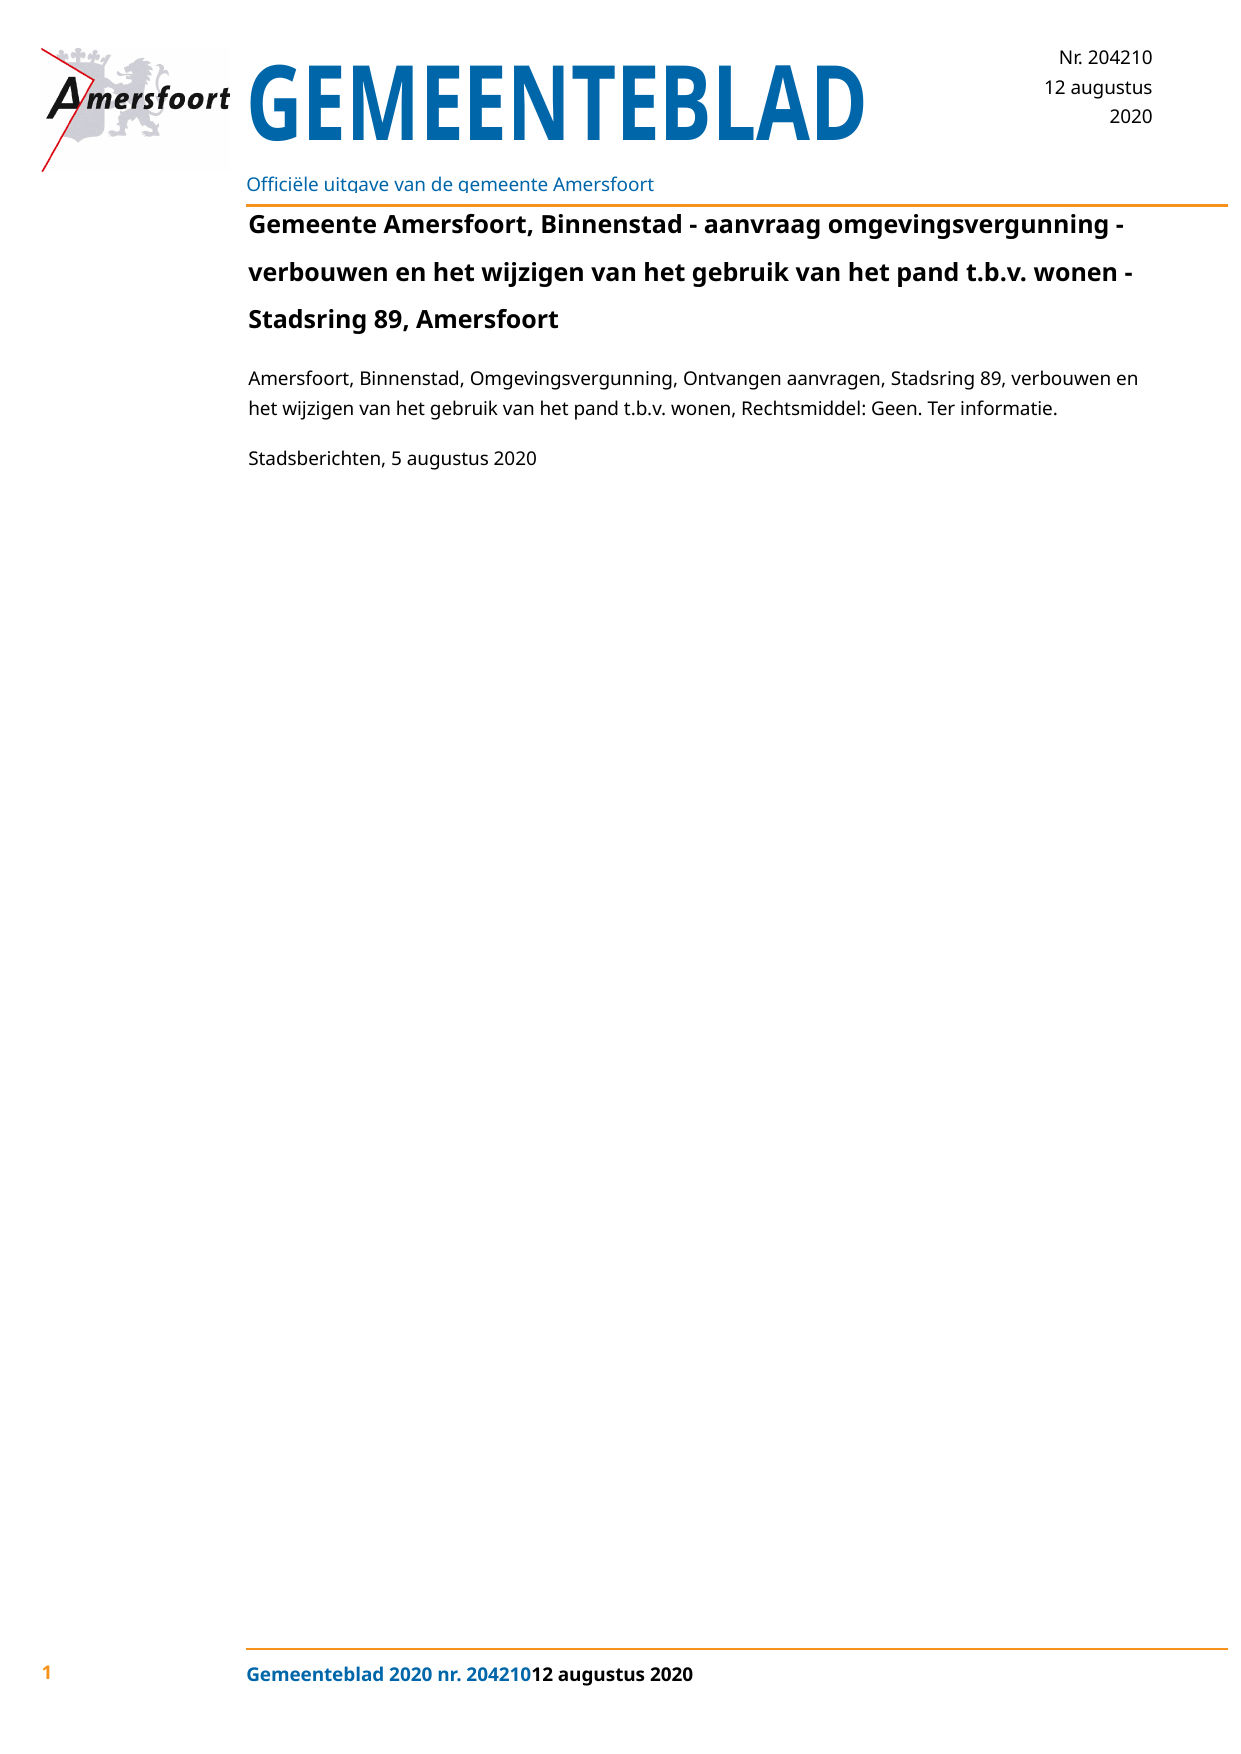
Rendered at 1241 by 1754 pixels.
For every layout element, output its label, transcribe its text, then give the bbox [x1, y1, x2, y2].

picture [41, 47, 231, 172]
text Stadsberichten, 5 augustus 2020 [248, 446, 1152, 471]
text Gemeente Amersfoort, Binnenstad - aanvraag omgevingsvergunning - verbouwen en het wijzigen van het gebruik van het pand t.b.v. wonen - Stadsring 89, Amersfoort [248, 207, 1152, 336]
text Amersfoort, Binnenstad, Omgevingsvergunning, Ontvangen aanvragen, Stadsring 89, verbouwen en het wijzigen van het gebruik van het pand t.b.v. wonen, Rechtsmiddel: Geen. Ter informatie. [248, 366, 1152, 421]
